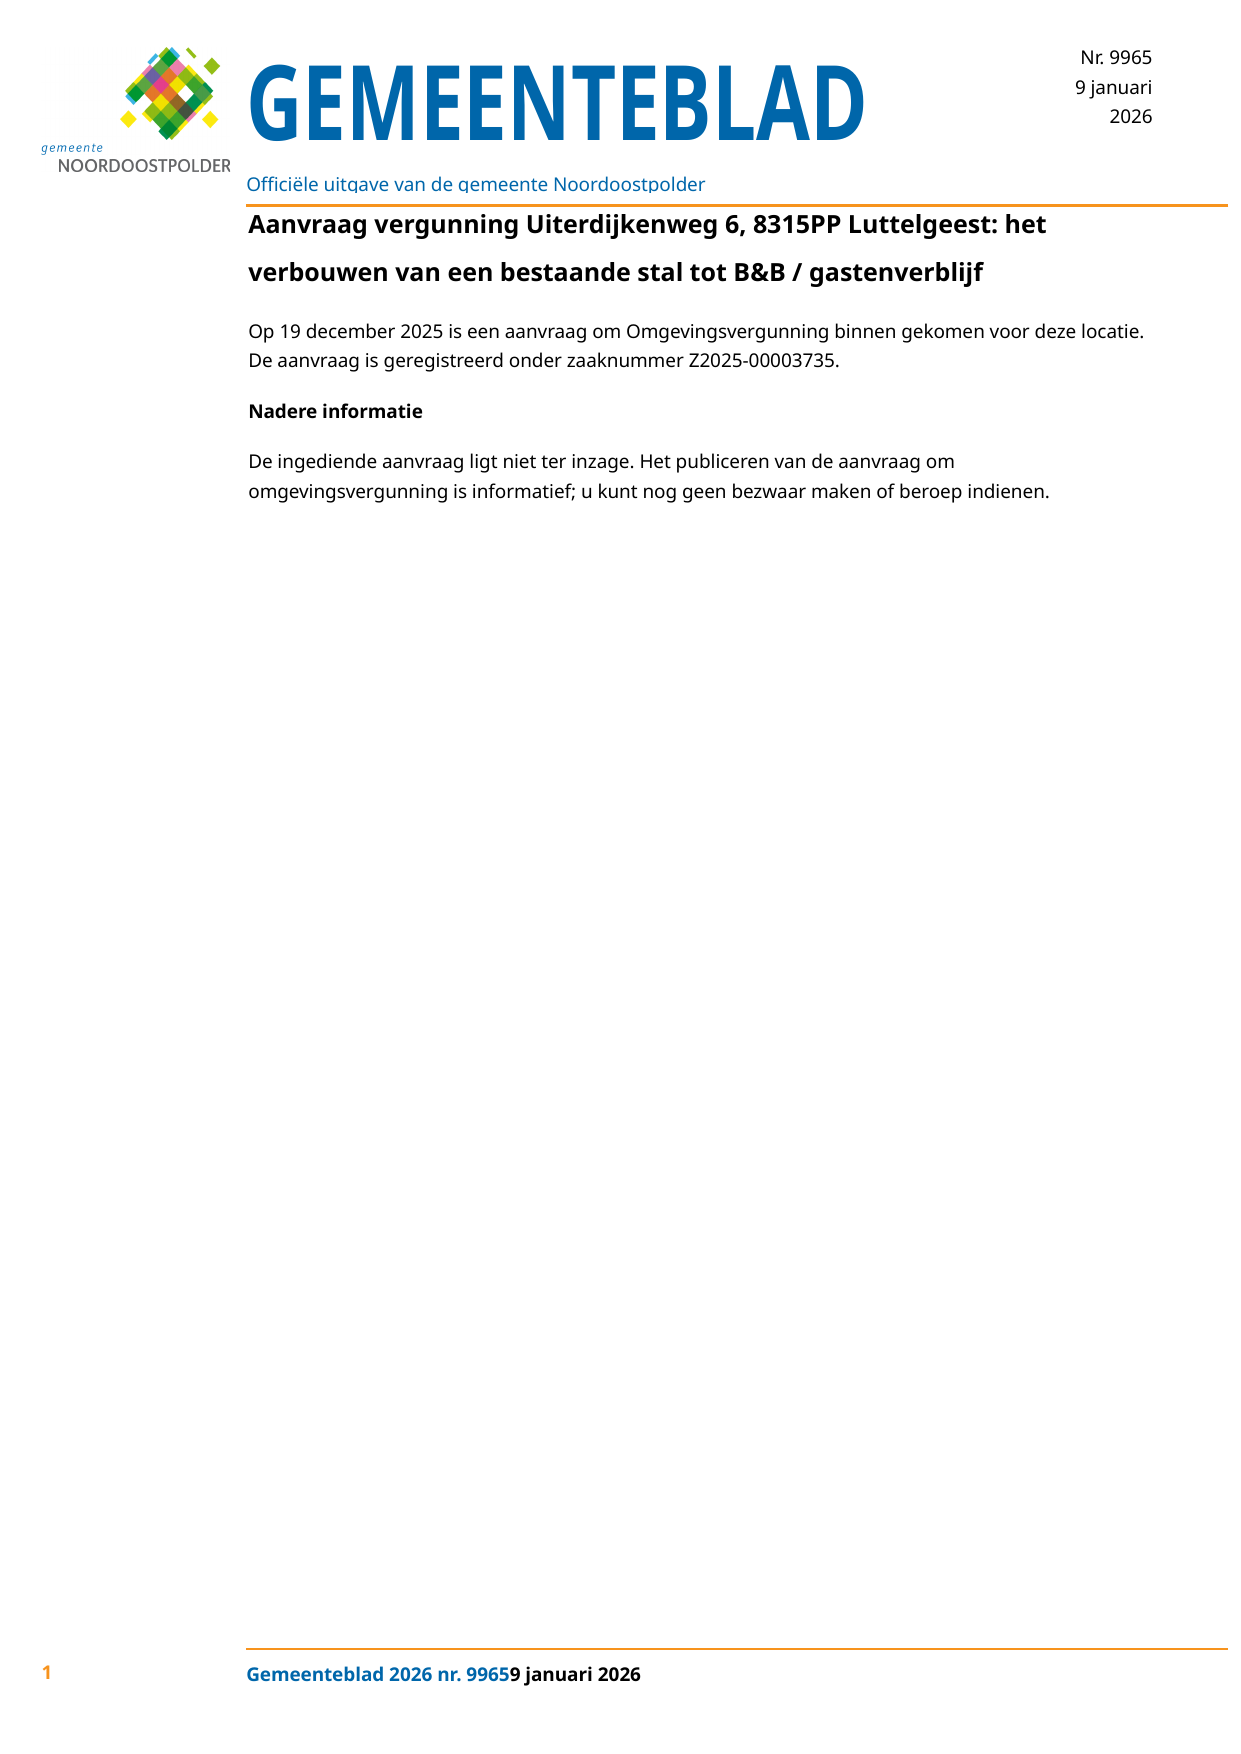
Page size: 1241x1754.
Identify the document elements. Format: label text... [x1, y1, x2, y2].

text Aanvraag vergunning Uiterdijkenweg 6, 8315PP Luttelgeest: het verbouwen van een bestaande stal tot B&B / gastenverblijf [248, 207, 1152, 288]
picture [41, 47, 231, 172]
text De ingediende aanvraag ligt niet ter inzage. Het publiceren van de aanvraag om omgevingsvergunning is informatief; u kunt nog geen bezwaar maken of beroep indienen. [248, 448, 1152, 504]
text Op 19 december 2025 is een aanvraag om Omgevingsvergunning binnen gekomen voor deze locatie. De aanvraag is geregistreerd onder zaaknummer Z2025-00003735. [248, 318, 1152, 373]
text Nadere informatie [248, 398, 1152, 424]
